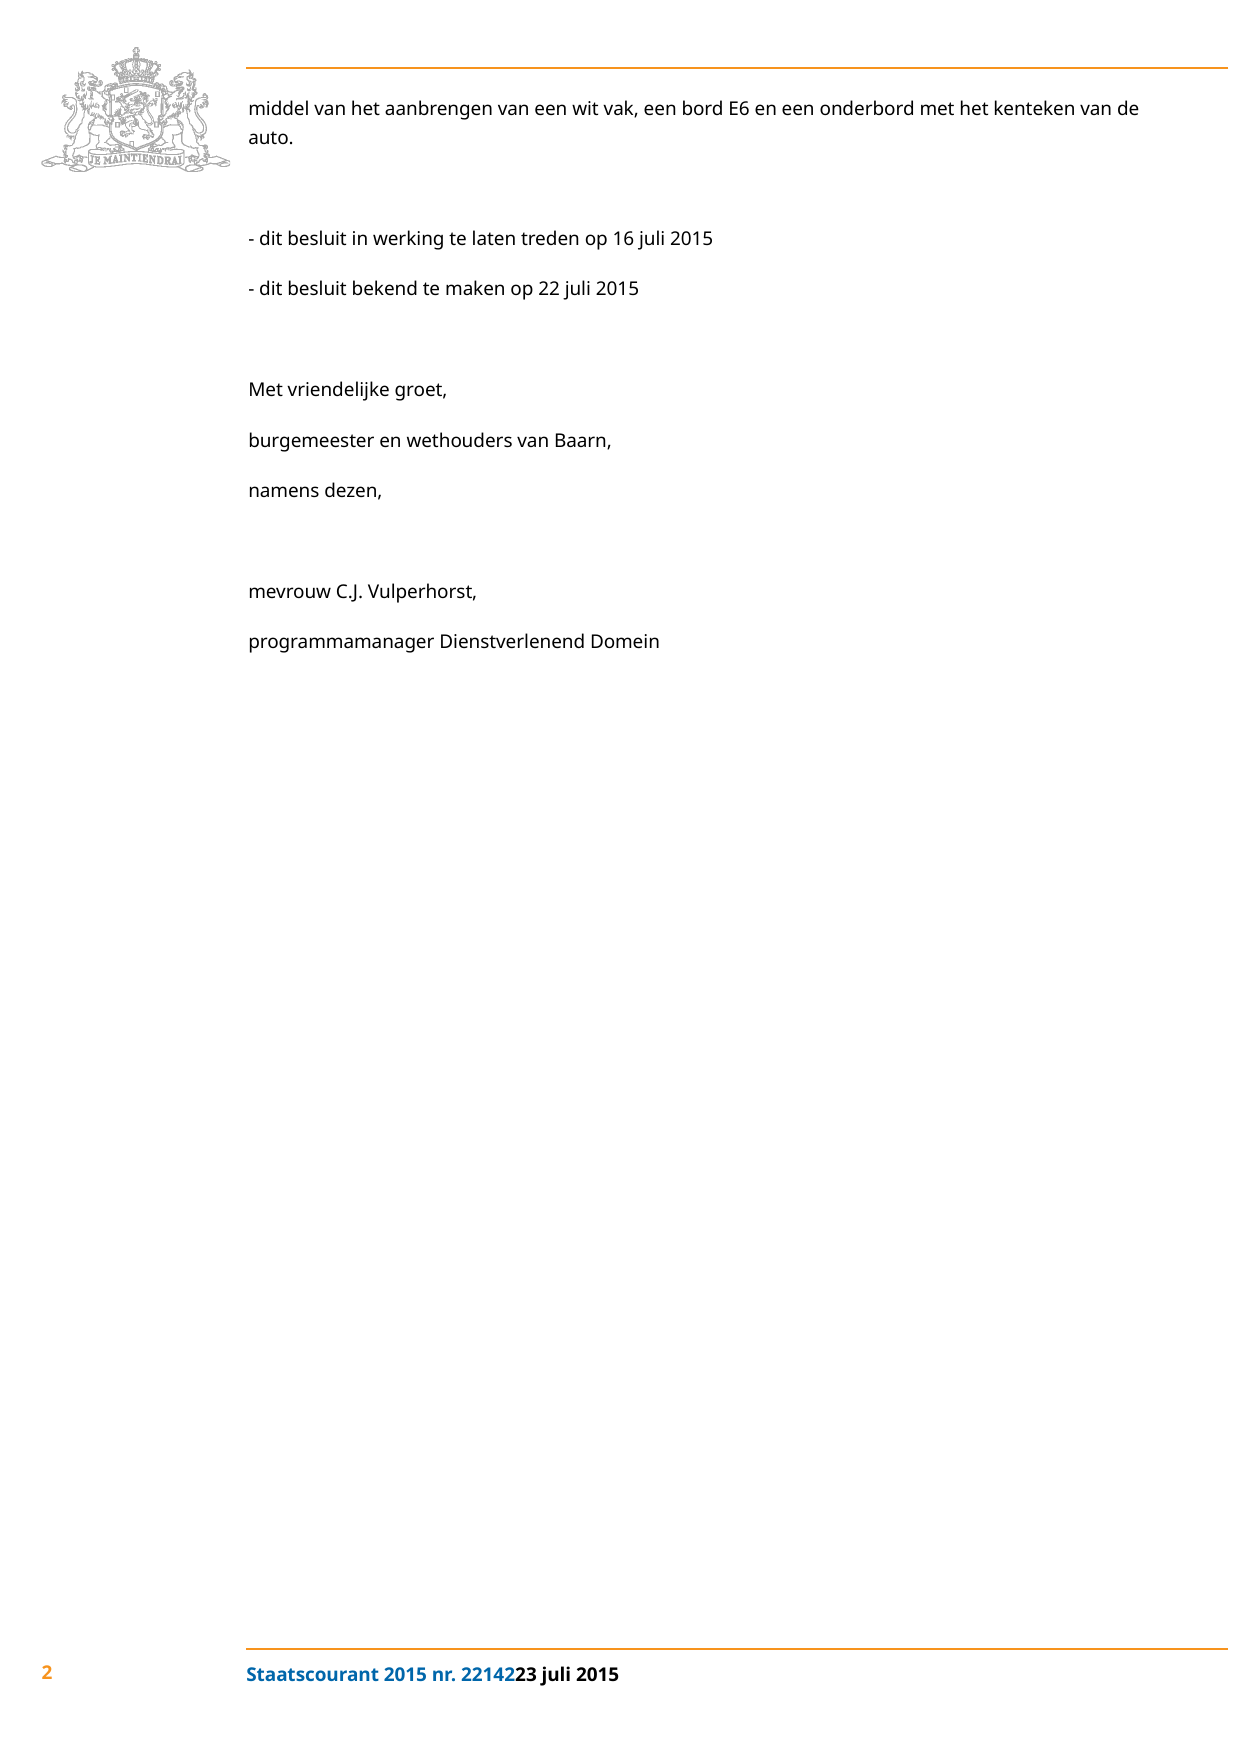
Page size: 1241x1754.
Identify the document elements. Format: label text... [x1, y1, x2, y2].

text middel van het aanbrengen van een wit vak, een bord E6 en een onderbord met het kenteken van de auto. [248, 95, 1152, 150]
text - dit besluit in werking te laten treden op 16 juli 2015 [248, 225, 1152, 251]
picture [41, 47, 231, 172]
text Met vriendelijke groet, [248, 376, 1152, 402]
text - dit besluit bekend te maken op 22 juli 2015 [248, 276, 1152, 301]
text namens dezen, [248, 477, 1152, 503]
text programmamanager Dienstverlenend Domein [248, 628, 1152, 654]
text mevrouw C.J. Vulperhorst, [248, 578, 1152, 604]
text burgemeester en wethouders van Baarn, [248, 427, 1152, 453]
